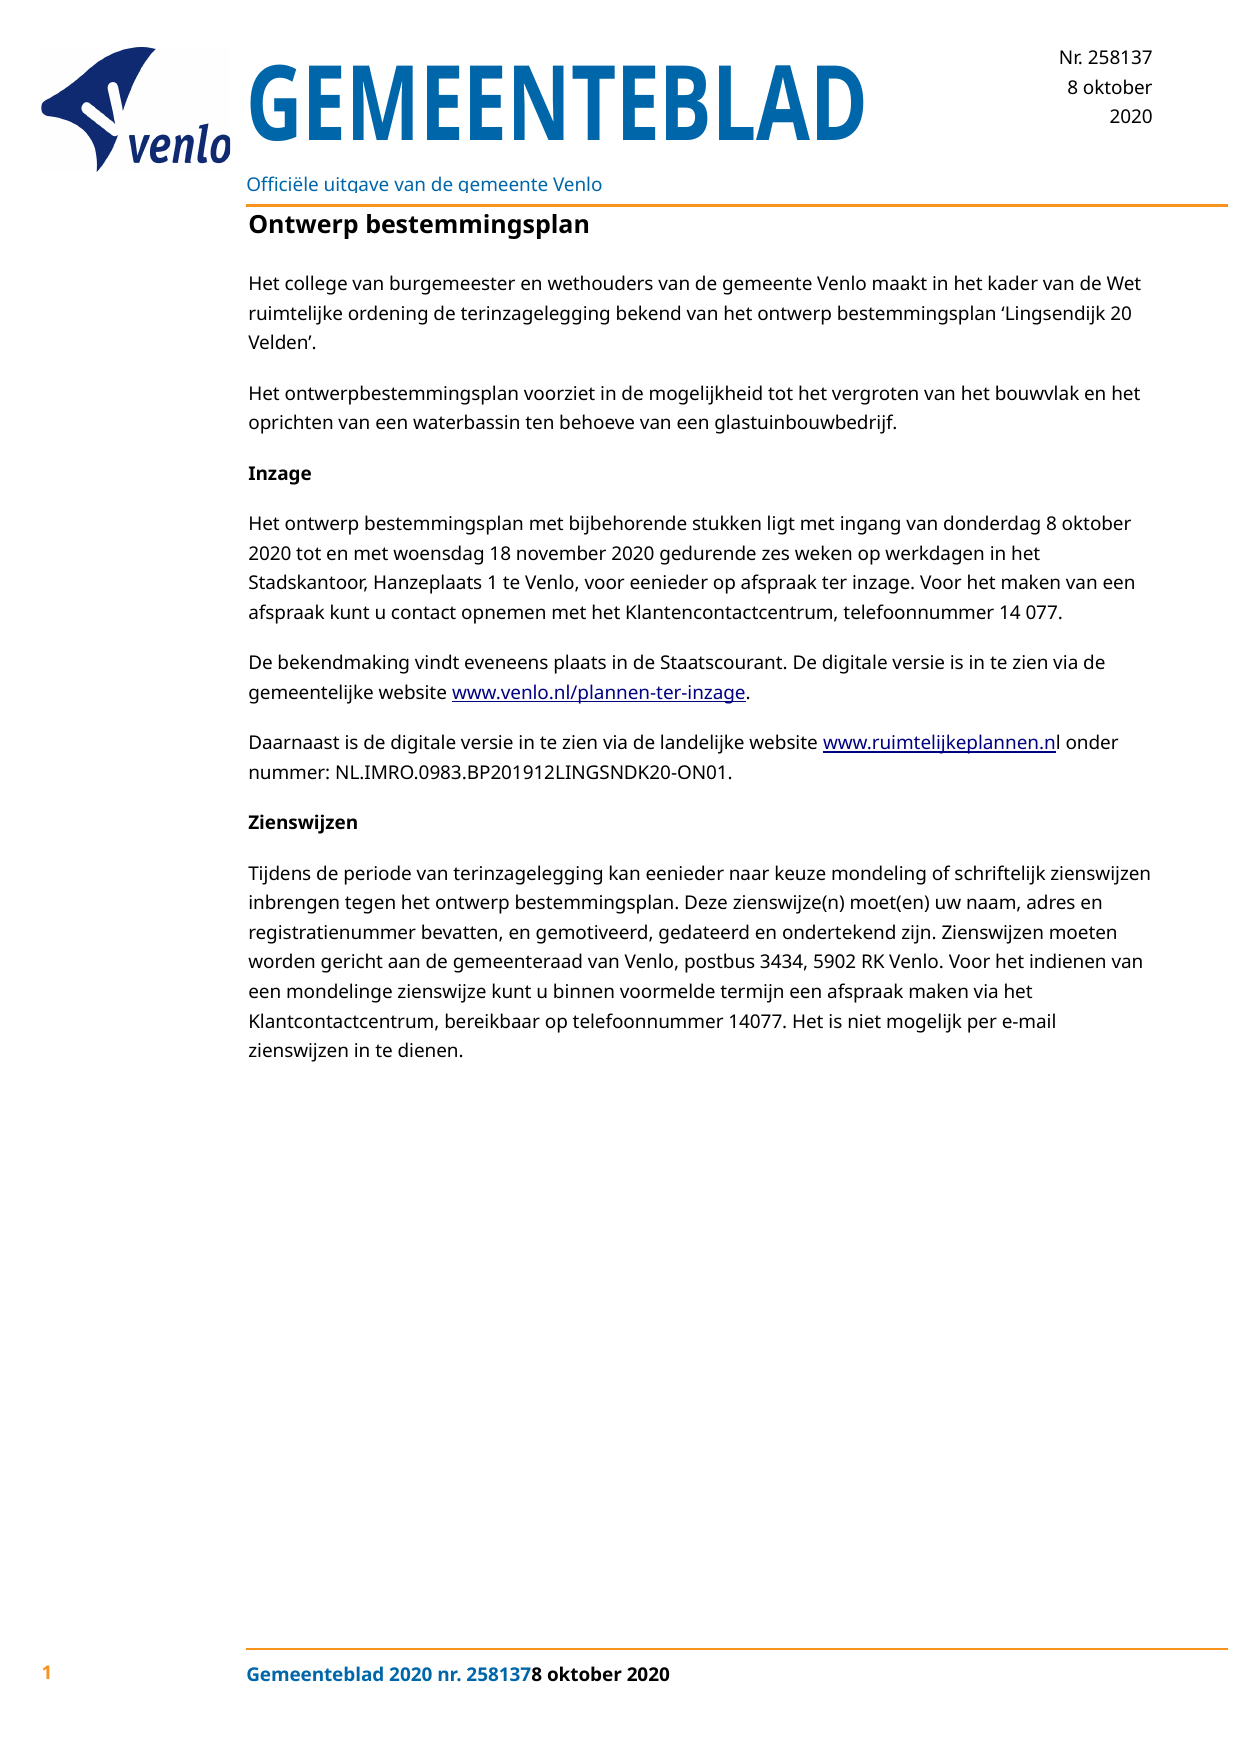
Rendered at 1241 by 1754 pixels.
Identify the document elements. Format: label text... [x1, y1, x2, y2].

text Inzage [248, 460, 1152, 486]
text Zienswijzen [248, 809, 1152, 835]
text Ontwerp bestemmingsplan [248, 207, 1152, 241]
text Het ontwerp bestemmingsplan met bijbehorende stukken ligt met ingang van donderdag 8 oktober 2020 tot en met woensdag 18 november 2020 gedurende zes weken op werkdagen in het Stadskantoor, Hanzeplaats 1 te Venlo, voor eenieder op afspraak ter inzage. Voor het maken van een afspraak kunt u contact opnemen met het Klantencontactcentrum, telefoonnummer 14 077. [248, 510, 1152, 625]
text De bekendmaking vindt eveneens plaats in de Staatscourant. De digitale versie is in te zien via de gemeentelijke website www.venlo.nl/plannen-ter-inzage. [248, 649, 1152, 705]
text Het ontwerpbestemmingsplan voorziet in de mogelijkheid tot het vergroten van het bouwvlak en het oprichten van een waterbassin ten behoeve van een glastuinbouwbedrijf. [248, 380, 1152, 435]
text Tijdens de periode van terinzagelegging kan eenieder naar keuze mondeling of schriftelijk zienswijzen inbrengen tegen het ontwerp bestemmingsplan. Deze zienswijze(n) moet(en) uw naam, adres en registratienummer bevatten, en gemotiveerd, gedateerd en ondertekend zijn. Zienswijzen moeten worden gericht aan de gemeenteraad van Venlo, postbus 3434, 5902 RK Venlo. Voor het indienen van een mondelinge zienswijze kunt u binnen voormelde termijn een afspraak maken via het Klantcontactcentrum, bereikbaar op telefoonnummer 14077. Het is niet mogelijk per e-mail zienswijzen in te dienen. [248, 860, 1152, 1063]
text Het college van burgemeester en wethouders van de gemeente Venlo maakt in het kader van de Wet ruimtelijke ordening de terinzagelegging bekend van het ontwerp bestemmingsplan ‘Lingsendijk 20 Velden’. [248, 270, 1152, 355]
text Daarnaast is de digitale versie in te zien via de landelijke website www.ruimtelijkeplannen.nl onder nummer: NL.IMRO.0983.BP201912LINGSNDK20-ON01. [248, 729, 1152, 785]
picture [41, 47, 231, 172]
